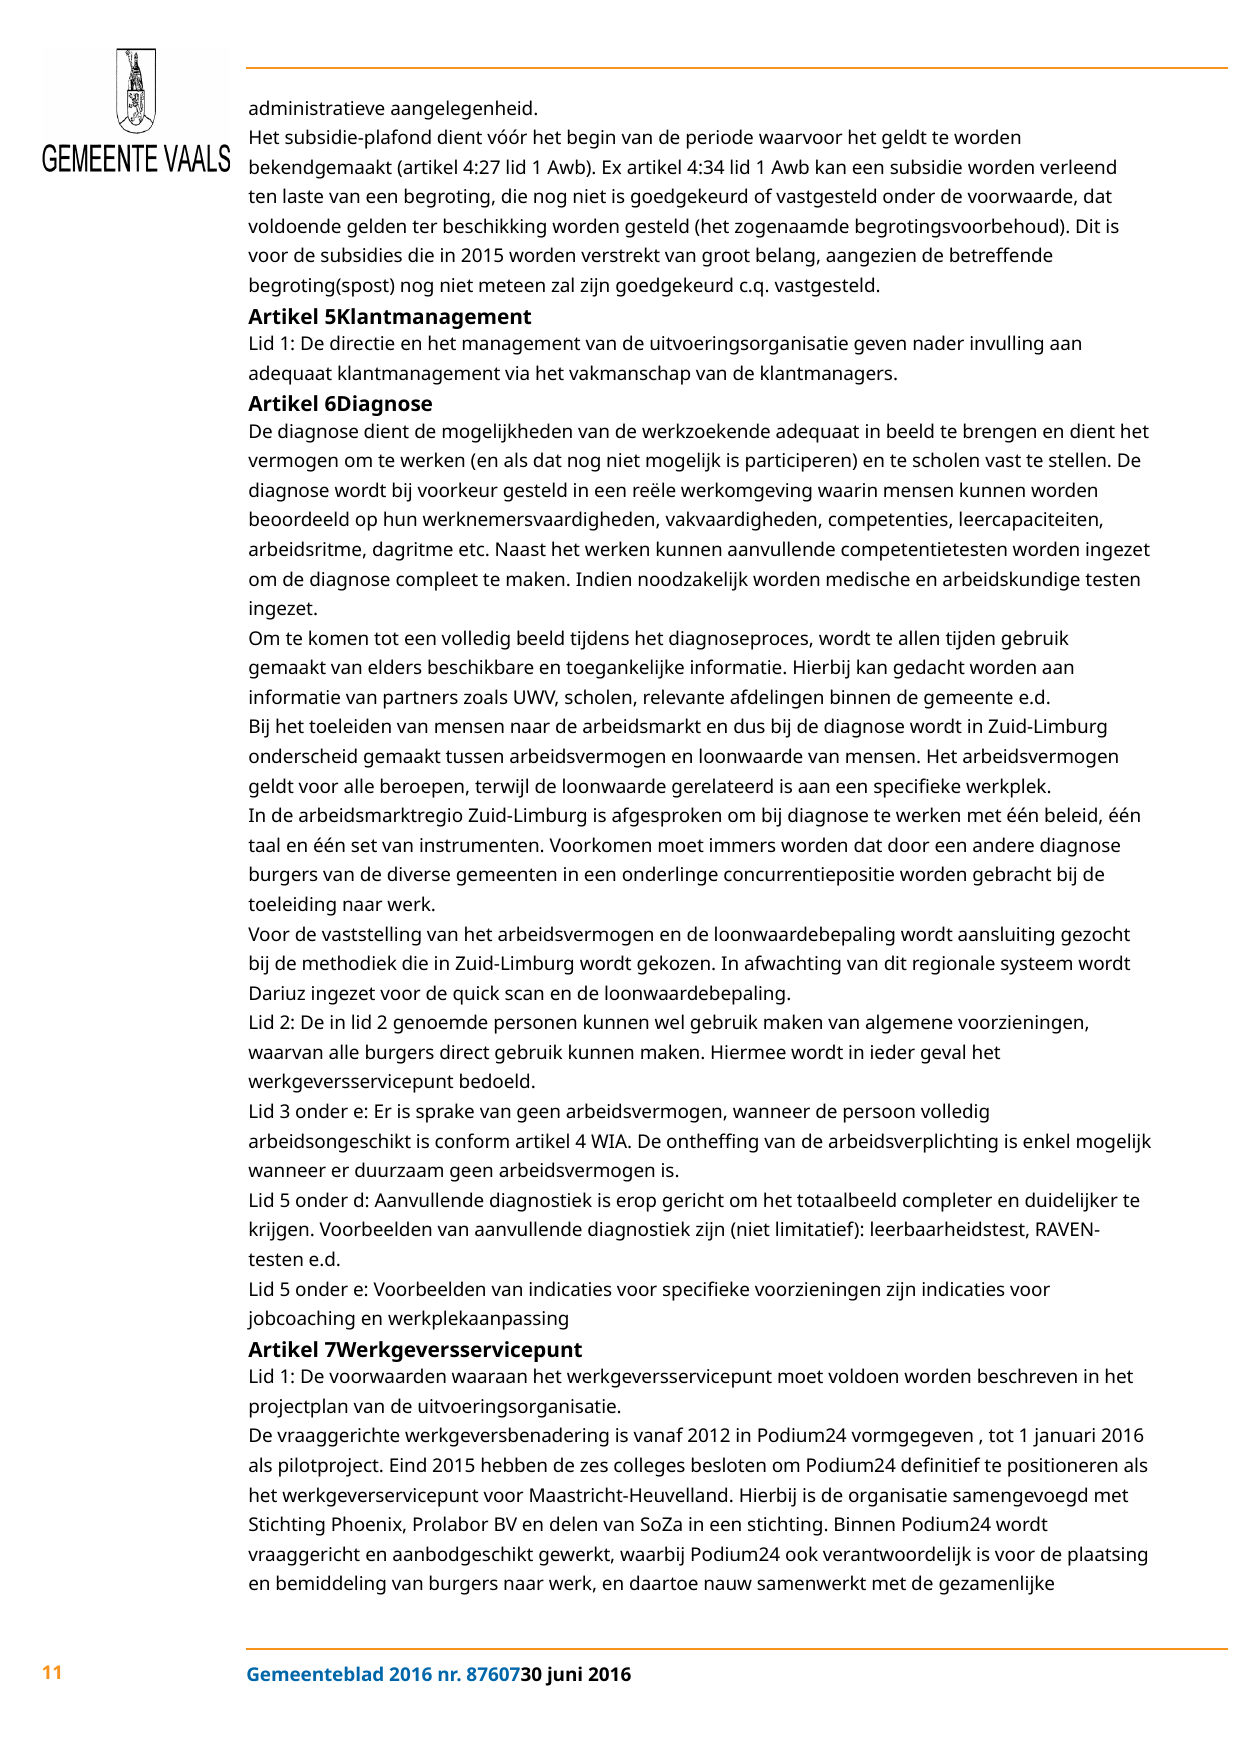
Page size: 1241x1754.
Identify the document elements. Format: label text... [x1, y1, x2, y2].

picture [41, 47, 231, 172]
text Lid 1: De voorwaarden waaraan het werkgeversservicepunt moet voldoen worden beschreven in het projectplan van de uitvoeringsorganisatie. [248, 1363, 1152, 1419]
text Lid 3 onder e: Er is sprake van geen arbeidsvermogen, wanneer de persoon volledig arbeidsongeschikt is conform artikel 4 WIA. De ontheffing van de arbeidsverplichting is enkel mogelijk wanneer er duurzaam geen arbeidsvermogen is. [248, 1098, 1152, 1183]
text De diagnose dient de mogelijkheden van de werkzoekende adequaat in beeld te brengen en dient het vermogen om te werken (en als dat nog niet mogelijk is participeren) en te scholen vast te stellen. De diagnose wordt bij voorkeur gesteld in een reële werkomgeving waarin mensen kunnen worden beoordeeld op hun werknemersvaardigheden, vakvaardigheden, competenties, leercapaciteiten, arbeidsritme, dagritme etc. Naast het werken kunnen aanvullende competentietesten worden ingezet om de diagnose compleet te maken. Indien noodzakelijk worden medische en arbeidskundige testen ingezet. [248, 418, 1152, 621]
text Artikel 7Werkgeversservicepunt [248, 1335, 1152, 1363]
text In de arbeidsmarktregio Zuid-Limburg is afgesproken om bij diagnose te werken met één beleid, één taal en één set van instrumenten. Voorkomen moet immers worden dat door een andere diagnose burgers van de diverse gemeenten in een onderlinge concurrentiepositie worden gebracht bij de toeleiding naar werk. [248, 802, 1152, 917]
text Bij het toeleiden van mensen naar de arbeidsmarkt en dus bij de diagnose wordt in Zuid-Limburg onderscheid gemaakt tussen arbeidsvermogen en loonwaarde van mensen. Het arbeidsvermogen geldt voor alle beroepen, terwijl de loonwaarde gerelateerd is aan een specifieke werkplek. [248, 714, 1152, 799]
text Lid 5 onder d: Aanvullende diagnostiek is erop gericht om het totaalbeeld completer en duidelijker te krijgen. Voorbeelden van aanvullende diagnostiek zijn (niet limitatief): leerbaarheidstest, RAVEN-testen e.d. [248, 1187, 1152, 1272]
text De vraaggerichte werkgeversbenadering is vanaf 2012 in Podium24 vormgegeven , tot 1 januari 2016 als pilotproject. Eind 2015 hebben de zes colleges besloten om Podium24 definitief te positioneren als het werkgeverservicepunt voor Maastricht-Heuvelland. Hierbij is de organisatie samengevoegd met Stichting Phoenix, Prolabor BV en delen van SoZa in een stichting. Binnen Podium24 wordt vraaggericht en aanbodgeschikt gewerkt, waarbij Podium24 ook verantwoordelijk is voor de plaatsing en bemiddeling van burgers naar werk, en daartoe nauw samenwerkt met de gezamenlijke [248, 1423, 1152, 1596]
text Artikel 6Diagnose [248, 389, 1152, 418]
text Voor de vaststelling van het arbeidsvermogen en de loonwaardebepaling wordt aansluiting gezocht bij de methodiek die in Zuid-Limburg wordt gekozen. In afwachting van dit regionale systeem wordt Dariuz ingezet voor de quick scan en de loonwaardebepaling. [248, 921, 1152, 1006]
text Lid 2: De in lid 2 genoemde personen kunnen wel gebruik maken van algemene voorzieningen, waarvan alle burgers direct gebruik kunnen maken. Hiermee wordt in ieder geval het werkgeversservicepunt bedoeld. [248, 1009, 1152, 1094]
text Het subsidie-plafond dient vóór het begin van de periode waarvoor het geldt te worden bekendgemaakt (artikel 4:27 lid 1 Awb). Ex artikel 4:34 lid 1 Awb kan een subsidie worden verleend ten laste van een begroting, die nog niet is goedgekeurd of vastgesteld onder de voorwaarde, dat voldoende gelden ter beschikking worden gesteld (het zogenaamde begrotingsvoorbehoud). Dit is voor de subsidies die in 2015 worden verstrekt van groot belang, aangezien de betreffende begroting(spost) nog niet meteen zal zijn goedgekeurd c.q. vastgesteld. [248, 124, 1152, 298]
text Lid 1: De directie en het management van de uitvoeringsorganisatie geven nader invulling aan adequaat klantmanagement via het vakmanschap van de klantmanagers. [248, 330, 1152, 386]
text administratieve aangelegenheid. [248, 95, 1152, 121]
text Lid 5 onder e: Voorbeelden van indicaties voor specifieke voorzieningen zijn indicaties voor jobcoaching en werkplekaanpassing [248, 1276, 1152, 1331]
text Artikel 5Klantmanagement [248, 302, 1152, 330]
text Om te komen tot een volledig beeld tijdens het diagnoseproces, wordt te allen tijden gebruik gemaakt van elders beschikbare en toegankelijke informatie. Hierbij kan gedacht worden aan informatie van partners zoals UWV, scholen, relevante afdelingen binnen de gemeente e.d. [248, 625, 1152, 710]
